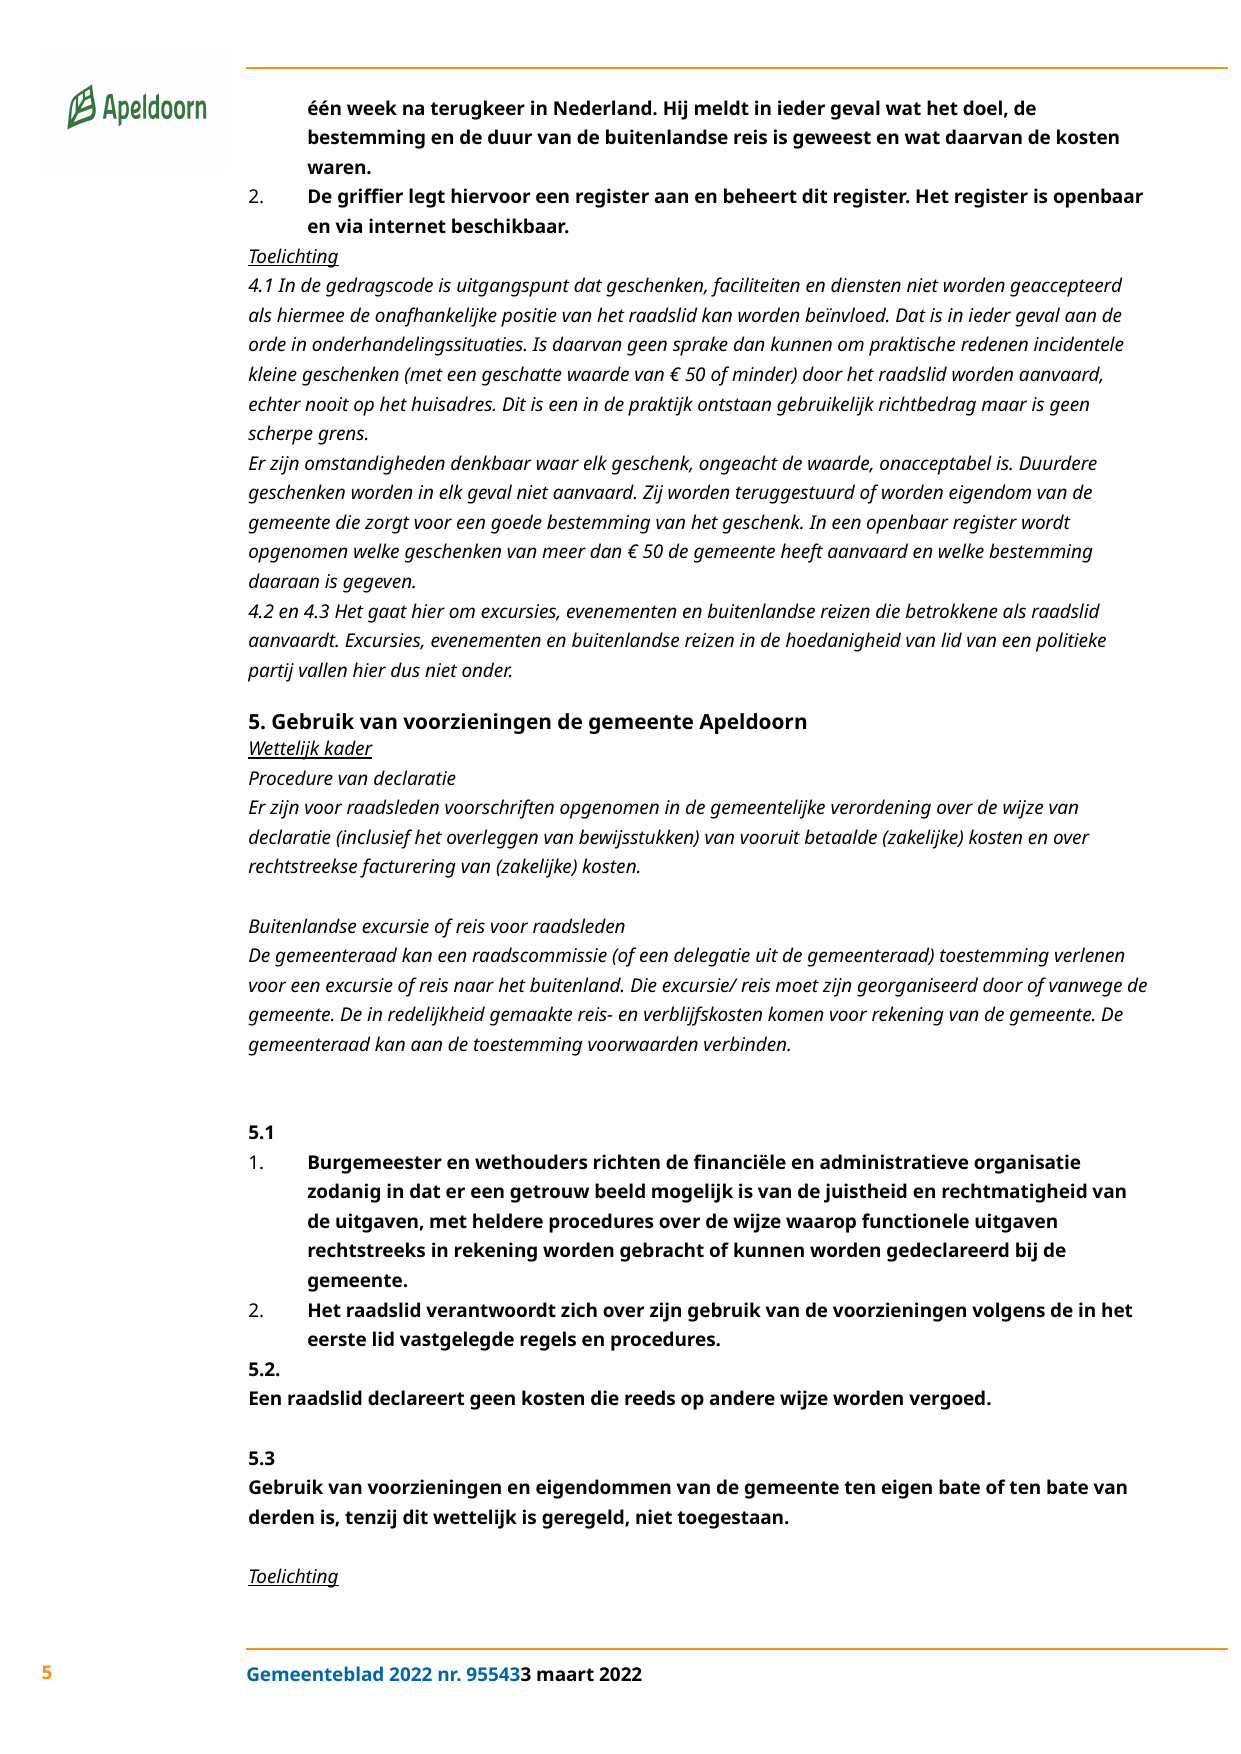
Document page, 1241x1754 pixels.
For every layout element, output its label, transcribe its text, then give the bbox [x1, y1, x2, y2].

list één week na terugkeer in Nederland. Hij meldt in ieder geval wat het doel, de bestemming en de duur van de buitenlandse reis is geweest en wat daarvan de kosten waren. [248, 95, 1152, 180]
text 5.2. [248, 1356, 1152, 1382]
text Een raadslid declareert geen kosten die reeds op andere wijze worden vergoed. [248, 1386, 1152, 1411]
list Het raadslid verantwoordt zich over zijn gebruik van de voorzieningen volgens de in het eerste lid vastgelegde regels en procedures. [248, 1297, 1152, 1352]
list Burgemeester en wethouders richten de financiële en administratieve organisatie zodanig in dat er een getrouw beeld mogelijk is van de juistheid en rechtmatigheid van de uitgaven, met heldere procedures over de wijze waarop functionele uitgaven rechtstreeks in rekening worden gebracht of kunnen worden gedeclareerd bij de gemeente. [248, 1149, 1152, 1293]
text 5.3 [248, 1445, 1152, 1470]
table_header Toelichting [248, 1563, 1152, 1589]
picture [41, 47, 231, 172]
table_header Wettelijk kader Procedure van declaratie Er zijn voor raadsleden voorschriften opgenomen in de gemeentelijke verordening over de wijze van declaratie (inclusief het overleggen van bewijsstukken) van vooruit betaalde (zakelijke) kosten en over rechtstreekse facturering van (zakelijke) kosten. Buitenlandse excursie of reis voor raadsleden De gemeenteraad kan een raadscommissie (of een delegatie uit de gemeenteraad) toestemming verlenen voor een excursie of reis naar het buitenland. Die excursie/ reis moet zijn georganiseerd door of vanwege de gemeente. De in redelijkheid gemaakte reis- en verblijfskosten komen voor rekening van de gemeente. De gemeenteraad kan aan de toestemming voorwaarden verbinden. [248, 735, 1152, 1057]
text 5.1 [248, 1119, 1152, 1145]
table_header Toelichting 4.1 In de gedragscode is uitgangspunt dat geschenken, faciliteiten en diensten niet worden geaccepteerd als hiermee de onafhankelijke positie van het raadslid kan worden beïnvloed. Dat is in ieder geval aan de orde in onderhandelingssituaties. Is daarvan geen sprake dan kunnen om praktische redenen incidentele kleine geschenken (met een geschatte waarde van € 50 of minder) door het raadslid worden aanvaard, echter nooit op het huisadres. Dit is een in de praktijk ontstaan gebruikelijk richtbedrag maar is geen scherpe grens. Er zijn omstandigheden denkbaar waar elk geschenk, ongeacht de waarde, onacceptabel is. Duurdere geschenken worden in elk geval niet aanvaard. Zij worden teruggestuurd of worden eigendom van de gemeente die zorgt voor een goede bestemming van het geschenk. In een openbaar register wordt opgenomen welke geschenken van meer dan € 50 de gemeente heeft aanvaard en welke bestemming daaraan is gegeven. 4.2 en 4.3 Het gaat hier om excursies, evenementen en buitenlandse reizen die betrokkene als raadslid aanvaardt. Excursies, evenementen en buitenlandse reizen in de hoedanigheid van lid van een politieke partij vallen hier dus niet onder. [248, 243, 1152, 683]
text 5. Gebruik van voorzieningen de gemeente Apeldoorn [248, 707, 1152, 735]
list De griffier legt hiervoor een register aan en beheert dit register. Het register is openbaar en via internet beschikbaar. [248, 183, 1152, 239]
text Gebruik van voorzieningen en eigendommen van de gemeente ten eigen bate of ten bate van derden is, tenzij dit wettelijk is geregeld, niet toegestaan. [248, 1474, 1152, 1529]
